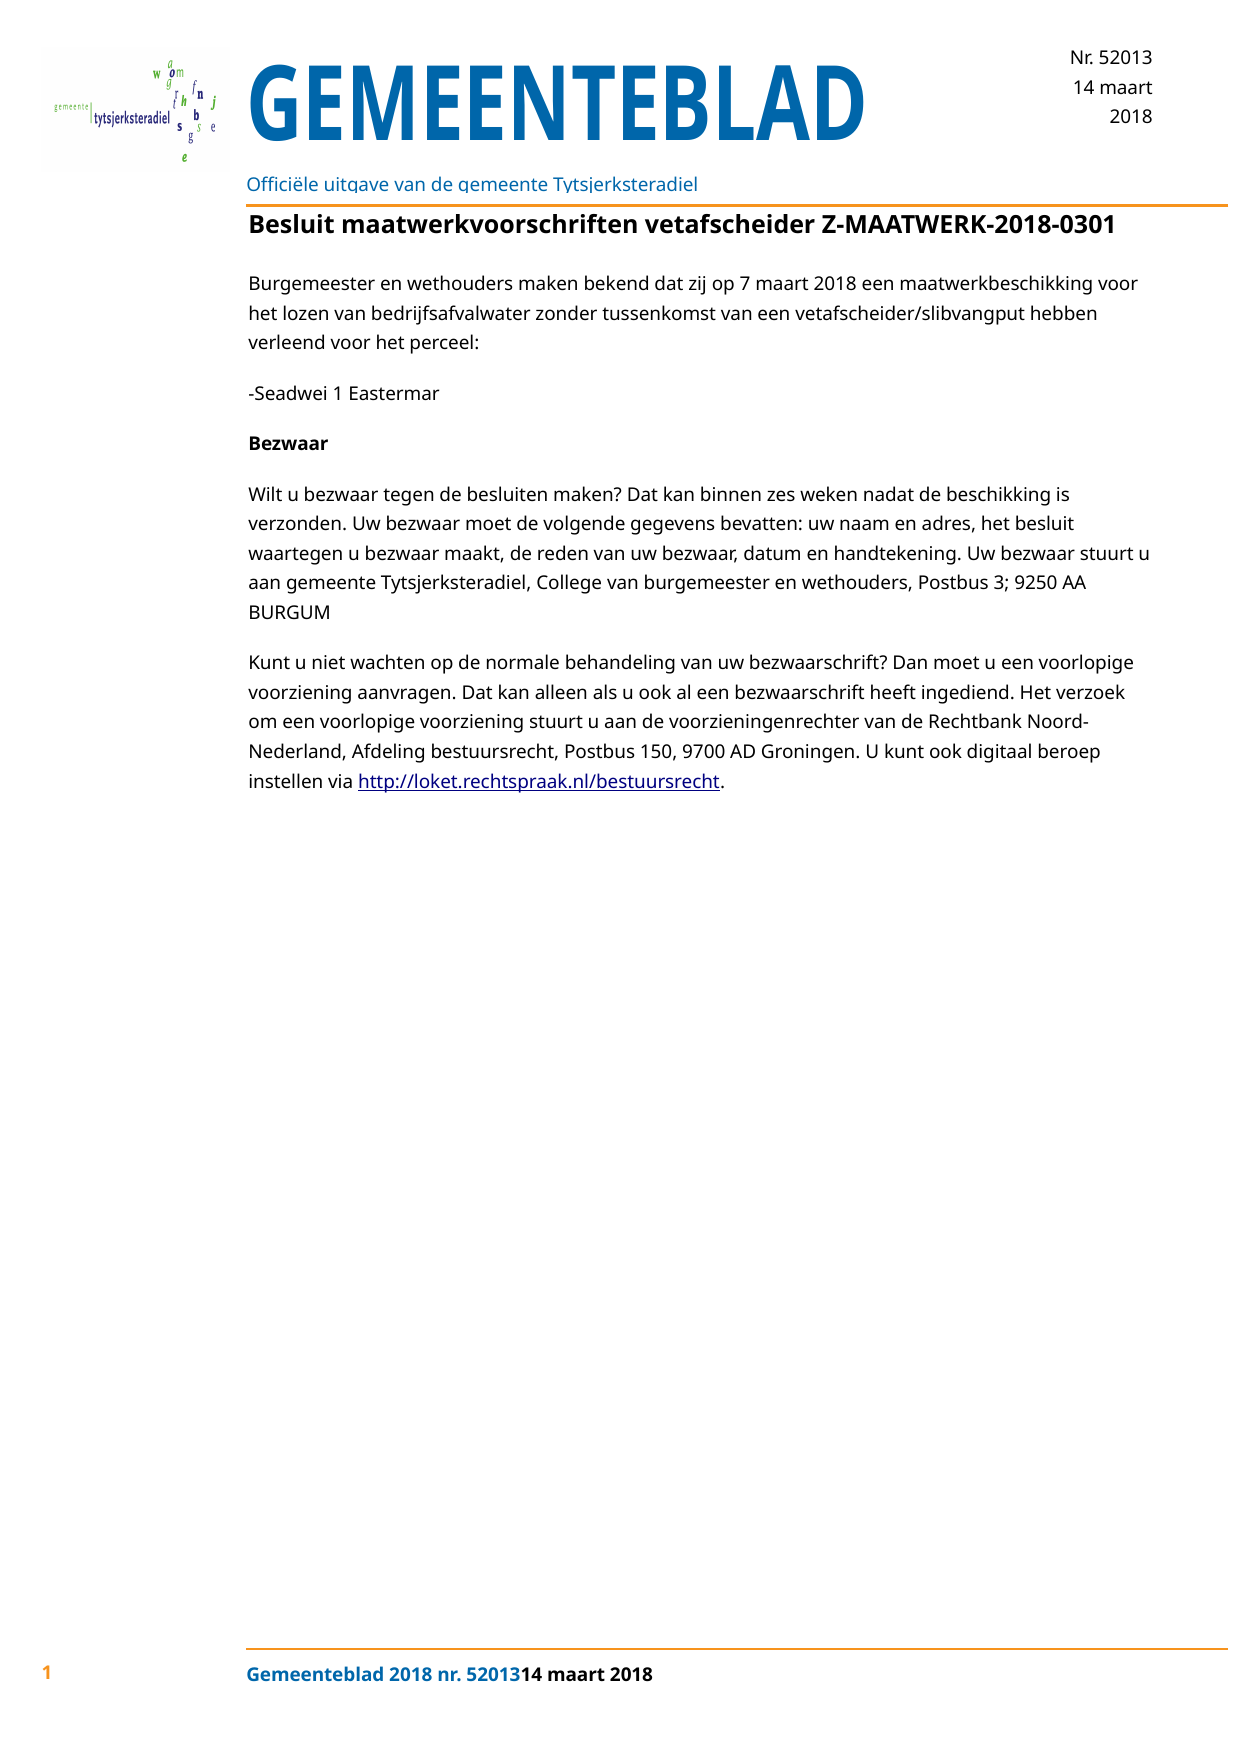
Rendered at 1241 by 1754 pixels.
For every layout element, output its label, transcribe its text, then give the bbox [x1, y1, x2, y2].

text Kunt u niet wachten op de normale behandeling van uw bezwaarschrift? Dan moet u een voorlopige voorziening aanvragen. Dat kan alleen als u ook al een bezwaarschrift heeft ingediend. Het verzoek om een voorlopige voorziening stuurt u aan de voorzieningenrechter van de Rechtbank Noord-Nederland, Afdeling bestuursrecht, Postbus 150, 9700 AD Groningen. U kunt ook digitaal beroep instellen via http://loket.rechtspraak.nl/bestuursrecht. [248, 649, 1152, 793]
text -Seadwei 1 Eastermar [248, 380, 1152, 406]
text Bezwaar [248, 430, 1152, 456]
text Burgemeester en wethouders maken bekend dat zij op 7 maart 2018 een maatwerkbeschikking voor het lozen van bedrijfsafvalwater zonder tussenkomst van een vetafscheider/slibvangput hebben verleend voor het perceel: [248, 270, 1152, 355]
picture [41, 47, 231, 172]
text Wilt u bezwaar tegen de besluiten maken? Dat kan binnen zes weken nadat de beschikking is verzonden. Uw bezwaar moet de volgende gegevens bevatten: uw naam en adres, het besluit waartegen u bezwaar maakt, de reden van uw bezwaar, datum en handtekening. Uw bezwaar stuurt u aan gemeente Tytsjerksteradiel, College van burgemeester en wethouders, Postbus 3; 9250 AA BURGUM [248, 481, 1152, 625]
text Besluit maatwerkvoorschriften vetafscheider Z-MAATWERK-2018-0301 [248, 207, 1152, 241]
